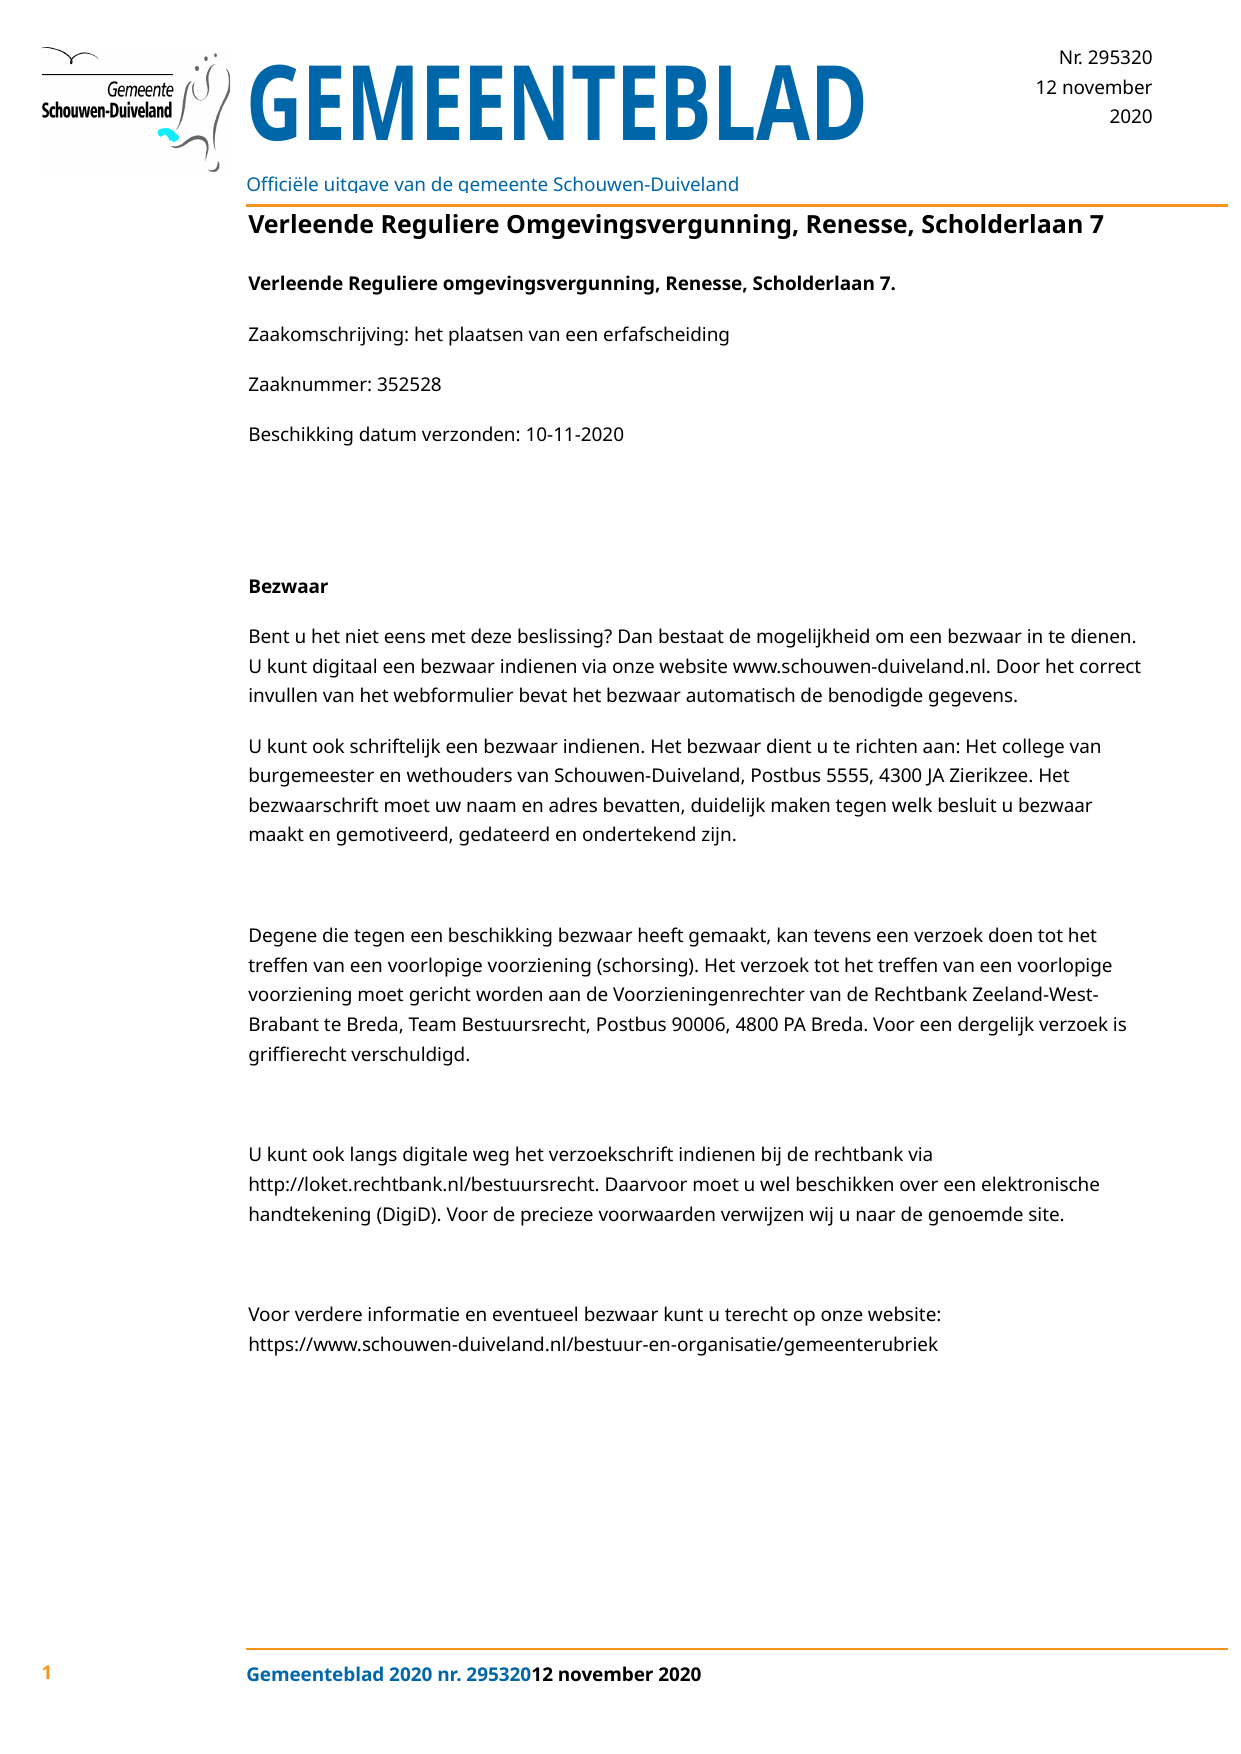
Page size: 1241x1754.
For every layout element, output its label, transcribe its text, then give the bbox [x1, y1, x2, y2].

text Zaaknummer: 352528 [248, 371, 1152, 397]
text Bezwaar [248, 573, 1152, 598]
text U kunt ook langs digitale weg het verzoekschrift indienen bij de rechtbank via http://loket.rechtbank.nl/bestuursrecht. Daarvoor moet u wel beschikken over een elektronische handtekening (DigiD). Voor de precieze voorwaarden verwijzen wij u naar de genoemde site. [248, 1142, 1152, 1226]
picture [41, 47, 231, 172]
text Zaakomschrijving: het plaatsen van een erfafscheiding [248, 321, 1152, 346]
text U kunt ook schriftelijk een bezwaar indienen. Het bezwaar dient u te richten aan: Het college van burgemeester en wethouders van Schouwen-Duiveland, Postbus 5555, 4300 JA Zierikzee. Het bezwaarschrift moet uw naam en adres bevatten, duidelijk maken tegen welk besluit u bezwaar maakt en gemotiveerd, gedateerd en ondertekend zijn. [248, 733, 1152, 847]
text Verleende Reguliere Omgevingsvergunning, Renesse, Scholderlaan 7 [248, 207, 1152, 241]
text Verleende Reguliere omgevingsvergunning, Renesse, Scholderlaan 7. [248, 270, 1152, 296]
text Bent u het niet eens met deze beslissing? Dan bestaat de mogelijkheid om een bezwaar in te dienen. U kunt digitaal een bezwaar indienen via onze website www.schouwen-duiveland.nl. Door het correct invullen van het webformulier bevat het bezwaar automatisch de benodigde gegevens. [248, 623, 1152, 708]
text Beschikking datum verzonden: 10-11-2020 [248, 422, 1152, 447]
text Voor verdere informatie en eventueel bezwaar kunt u terecht op onze website: https://www.schouwen-duiveland.nl/bestuur-en-organisatie/gemeenterubriek [248, 1302, 1152, 1357]
text Degene die tegen een beschikking bezwaar heeft gemaakt, kan tevens een verzoek doen tot het treffen van een voorlopige voorziening (schorsing). Het verzoek tot het treffen van een voorlopige voorziening moet gericht worden aan de Voorzieningenrechter van de Rechtbank Zeeland-West-Brabant te Breda, Team Bestuursrecht, Postbus 90006, 4800 PA Breda. Voor een dergelijk verzoek is griffierecht verschuldigd. [248, 922, 1152, 1066]
